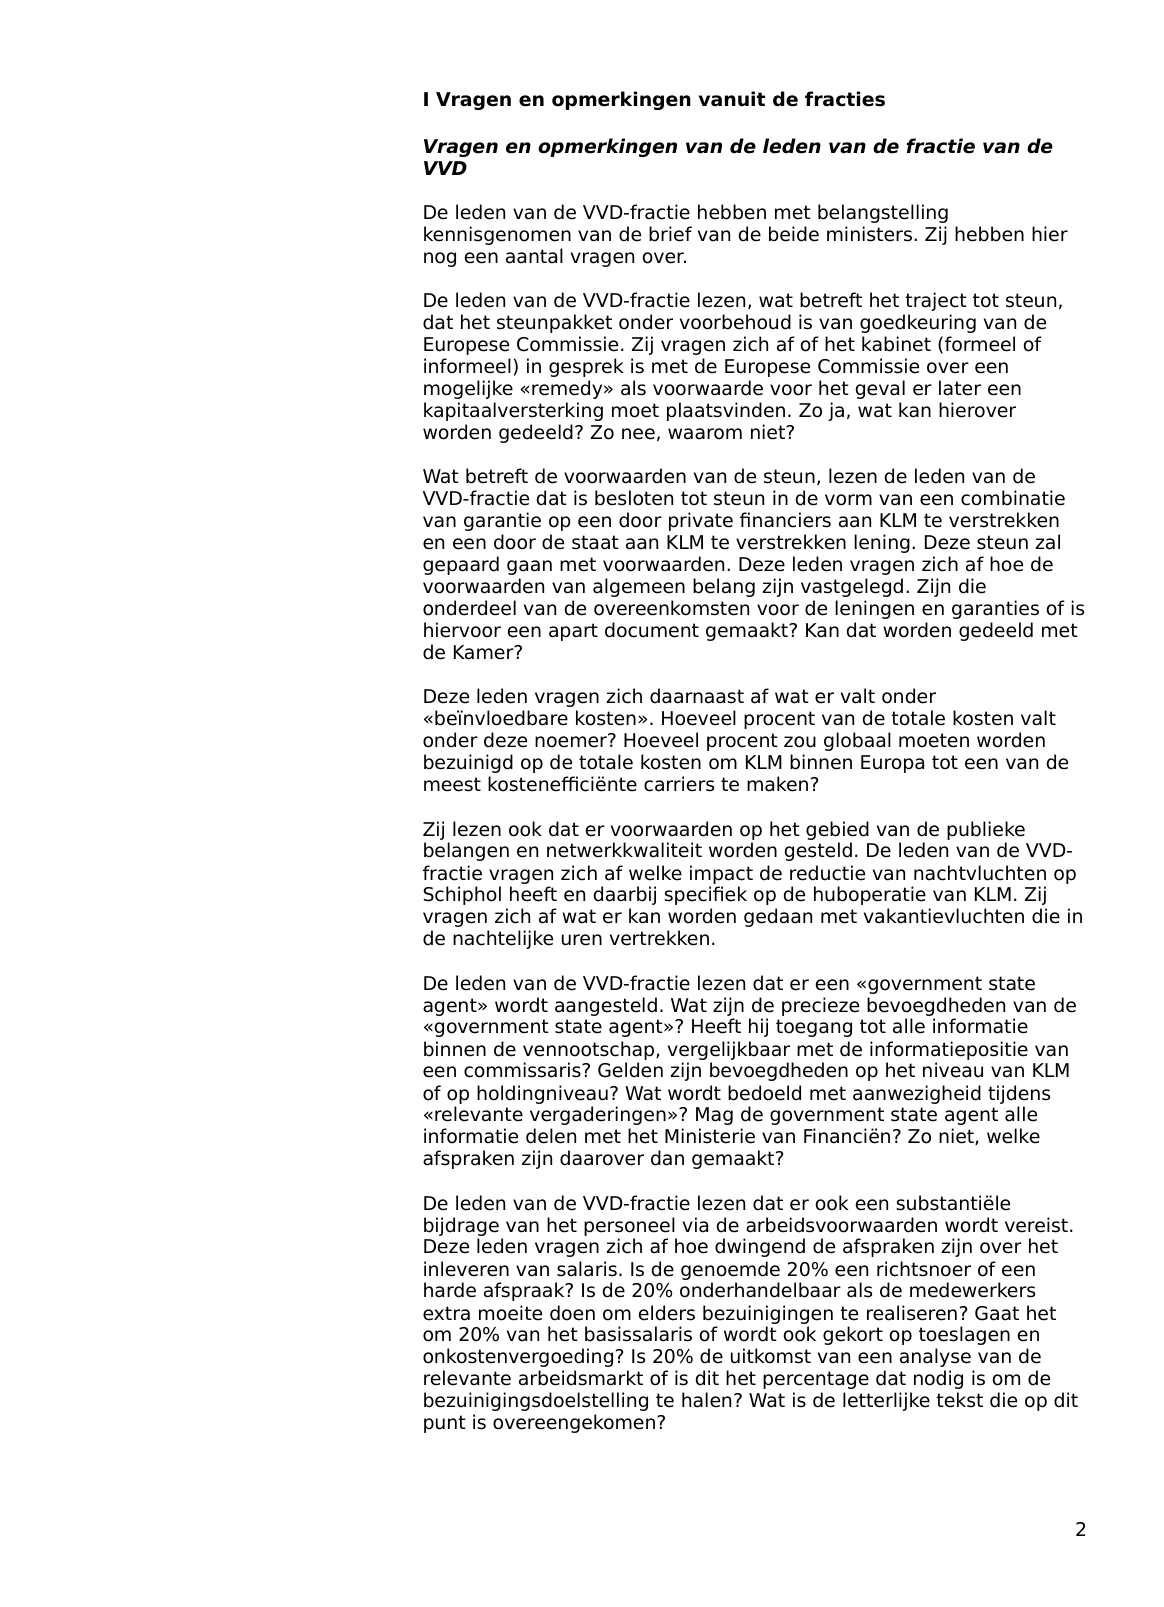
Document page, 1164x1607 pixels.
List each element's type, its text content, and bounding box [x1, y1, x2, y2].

text De leden van de VVD-fractie hebben met belangstelling kennisgenomen van de brief van de beide ministers. Zij hebben hier nog een aantal vragen over. [422, 202, 1087, 268]
text De leden van de VVD-fractie lezen dat er een «government state agent» wordt aangesteld. Wat zijn de precieze bevoegdheden van de «government state agent»? Heeft hij toegang tot alle informatie binnen de vennootschap, vergelijkbaar met de informatiepositie van een commissaris? Gelden zijn bevoegdheden op het niveau van KLM of op holdingniveau? Wat wordt bedoeld met aanwezigheid tijdens «relevante vergaderingen»? Mag de government state agent alle informatie delen met het Ministerie van Financiën? Zo niet, welke afspraken zijn daarover dan gemaakt? [422, 972, 1087, 1170]
text De leden van de VVD-fractie lezen, wat betreft het traject tot steun, dat het steunpakket onder voorbehoud is van goedkeuring van de Europese Commissie. Zij vragen zich af of het kabinet (formeel of informeel) in gesprek is met de Europese Commissie over een mogelijke «remedy» als voorwaarde voor het geval er later een kapitaalversterking moet plaatsvinden. Zo ja, wat kan hierover worden gedeeld? Zo nee, waarom niet? [422, 290, 1087, 444]
subtitle Vragen en opmerkingen van de leden van de fractie van de VVD [422, 136, 1087, 180]
text Zij lezen ook dat er voorwaarden op het gebied van de publieke belangen en netwerkkwaliteit worden gesteld. De leden van de VVD-fractie vragen zich af welke impact de reductie van nachtvluchten op Schiphol heeft en daarbij specifiek op de huboperatie van KLM. Zij vragen zich af wat er kan worden gedaan met vakantievluchten die in de nachtelijke uren vertrekken. [422, 818, 1087, 950]
text Deze leden vragen zich daarnaast af wat er valt onder «beïnvloedbare kosten». Hoeveel procent van de totale kosten valt onder deze noemer? Hoeveel procent zou globaal moeten worden bezuinigd op de totale kosten om KLM binnen Europa tot een van de meest kostenefficiënte carriers te maken? [422, 686, 1087, 796]
text De leden van de VVD-fractie lezen dat er ook een substantiële bijdrage van het personeel via de arbeidsvoorwaarden wordt vereist. Deze leden vragen zich af hoe dwingend de afspraken zijn over het inleveren van salaris. Is de genoemde 20% een richtsnoer of een harde afspraak? Is de 20% onderhandelbaar als de medewerkers extra moeite doen om elders bezuinigingen te realiseren? Gaat het om 20% van het basissalaris of wordt ook gekort op toeslagen en onkostenvergoeding? Is 20% de uitkomst van een analyse van de relevante arbeidsmarkt of is dit het percentage dat nodig is om de bezuinigingsdoelstelling te halen? Wat is de letterlijke tekst die op dit punt is overeengekomen? [422, 1192, 1087, 1434]
text Wat betreft de voorwaarden van de steun, lezen de leden van de VVD-fractie dat is besloten tot steun in de vorm van een combinatie van garantie op een door private financiers aan KLM te verstrekken en een door de staat aan KLM te verstrekken lening. Deze steun zal gepaard gaan met voorwaarden. Deze leden vragen zich af hoe de voorwaarden van algemeen belang zijn vastgelegd. Zijn die onderdeel van de overeenkomsten voor de leningen en garanties of is hiervoor een apart document gemaakt? Kan dat worden gedeeld met de Kamer? [422, 466, 1087, 664]
subtitle I Vragen en opmerkingen vanuit de fracties [422, 89, 1087, 111]
